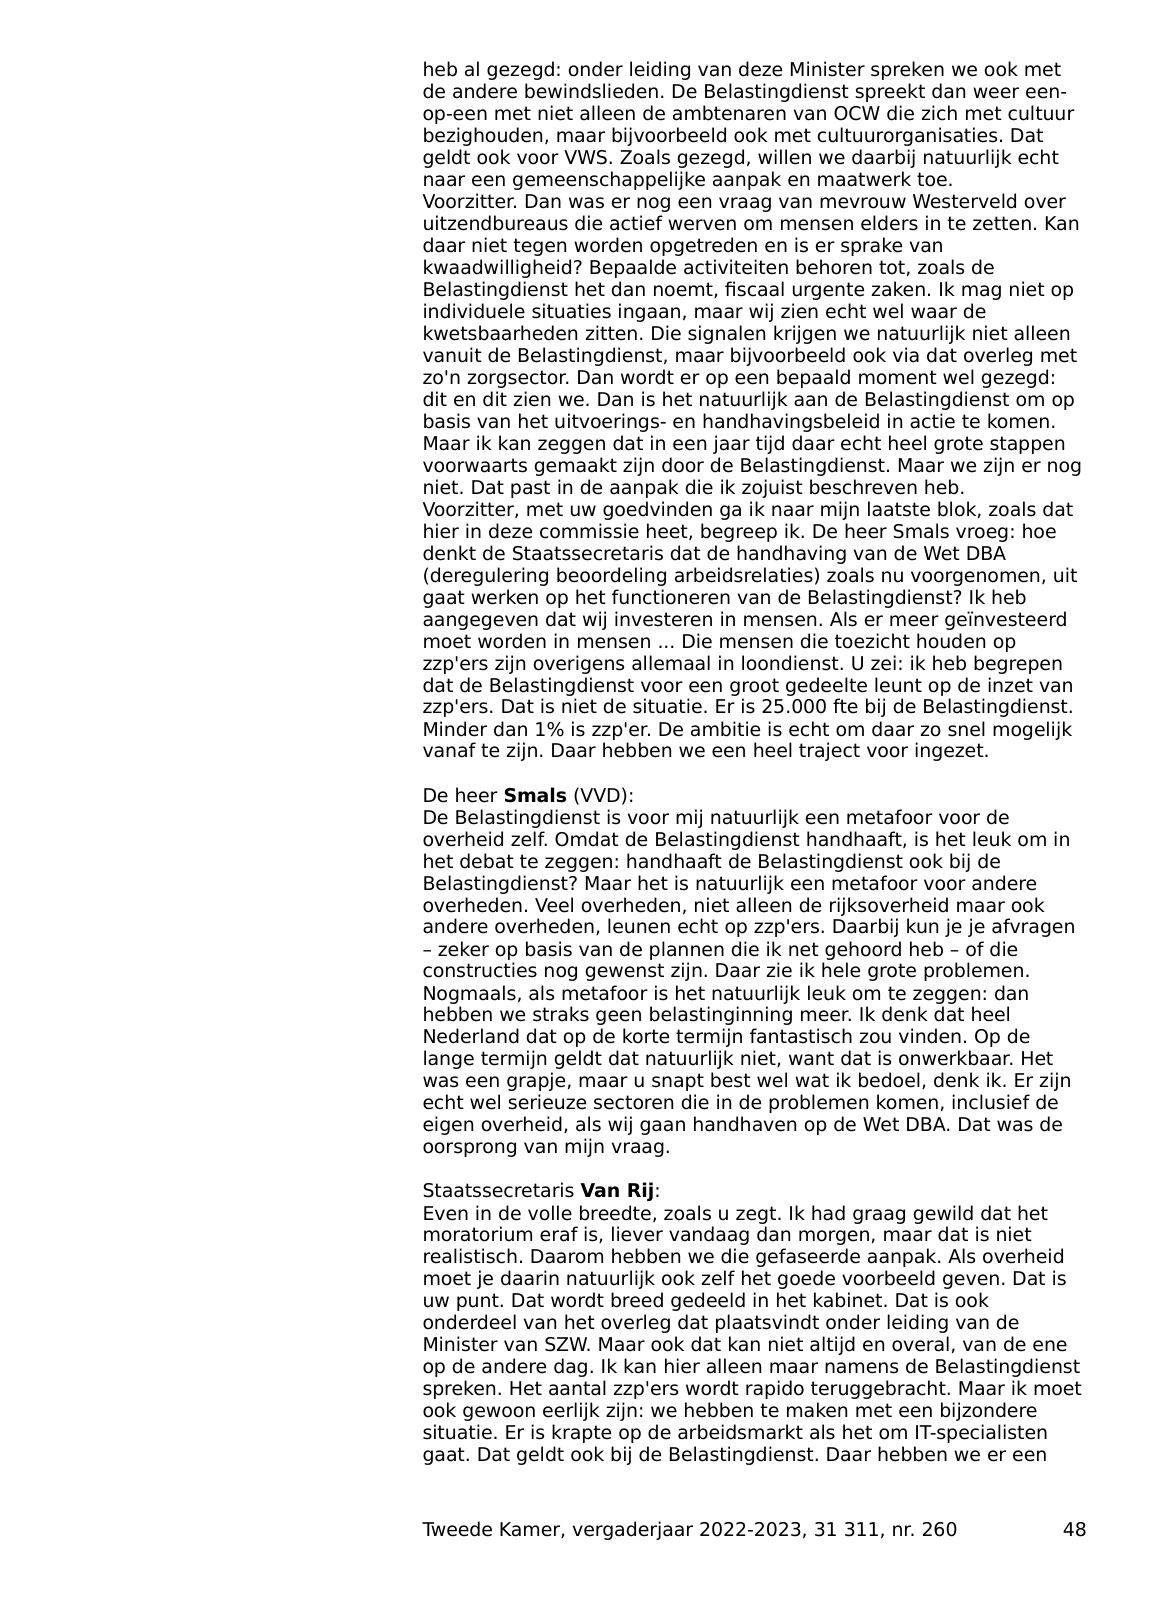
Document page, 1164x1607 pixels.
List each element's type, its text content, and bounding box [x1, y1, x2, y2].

text Even in de volle breedte, zoals u zegt. Ik had graag gewild dat het moratorium eraf is, liever vandaag dan morgen, maar dat is niet realistisch. Daarom hebben we die gefaseerde aanpak. Als overheid moet je daarin natuurlijk ook zelf het goede voorbeeld geven. Dat is uw punt. Dat wordt breed gedeeld in het kabinet. Dat is ook onderdeel van het overleg dat plaatsvindt onder leiding van de Minister van SZW. Maar ook dat kan niet altijd en overal, van de ene op de andere dag. Ik kan hier alleen maar namens de Belastingdienst spreken. Het aantal zzp'ers wordt rapido teruggebracht. Maar ik moet ook gewoon eerlijk zijn: we hebben te maken met een bijzondere situatie. Er is krapte op de arbeidsmarkt als het om IT-specialisten gaat. Dat geldt ook bij de Belastingdienst. Daar hebben we er een [422, 1202, 1087, 1466]
text heb al gezegd: onder leiding van deze Minister spreken we ook met de andere bewindslieden. De Belastingdienst spreekt dan weer een-op-een met niet alleen de ambtenaren van OCW die zich met cultuur bezighouden, maar bijvoorbeeld ook met cultuurorganisaties. Dat geldt ook voor VWS. Zoals gezegd, willen we daarbij natuurlijk echt naar een gemeenschappelijke aanpak en maatwerk toe. [422, 59, 1087, 191]
text Voorzitter. Dan was er nog een vraag van mevrouw Westerveld over uitzendbureaus die actief werven om mensen elders in te zetten. Kan daar niet tegen worden opgetreden en is er sprake van kwaadwilligheid? Bepaalde activiteiten behoren tot, zoals de Belastingdienst het dan noemt, fiscaal urgente zaken. Ik mag niet op individuele situaties ingaan, maar wij zien echt wel waar de kwetsbaarheden zitten. Die signalen krijgen we natuurlijk niet alleen vanuit de Belastingdienst, maar bijvoorbeeld ook via dat overleg met zo'n zorgsector. Dan wordt er op een bepaald moment wel gezegd: dit en dit zien we. Dan is het natuurlijk aan de Belastingdienst om op basis van het uitvoerings- en handhavingsbeleid in actie te komen. Maar ik kan zeggen dat in een jaar tijd daar echt heel grote stappen voorwaarts gemaakt zijn door de Belastingdienst. Maar we zijn er nog niet. Dat past in de aanpak die ik zojuist beschreven heb. [422, 191, 1087, 499]
text De Belastingdienst is voor mij natuurlijk een metafoor voor de overheid zelf. Omdat de Belastingdienst handhaaft, is het leuk om in het debat te zeggen: handhaaft de Belastingdienst ook bij de Belastingdienst? Maar het is natuurlijk een metafoor voor andere overheden. Veel overheden, niet alleen de rijksoverheid maar ook andere overheden, leunen echt op zzp'ers. Daarbij kun je je afvragen – zeker op basis van de plannen die ik net gehoord heb – of die constructies nog gewenst zijn. Daar zie ik hele grote problemen. Nogmaals, als metafoor is het natuurlijk leuk om te zeggen: dan hebben we straks geen belastinginning meer. Ik denk dat heel Nederland dat op de korte termijn fantastisch zou vinden. Op de lange termijn geldt dat natuurlijk niet, want dat is onwerkbaar. Het was een grapje, maar u snapt best wel wat ik bedoel, denk ik. Er zijn echt wel serieuze sectoren die in de problemen komen, inclusief de eigen overheid, als wij gaan handhaven op de Wet DBA. Dat was de oorsprong van mijn vraag. [422, 807, 1087, 1158]
text Voorzitter, met uw goedvinden ga ik naar mijn laatste blok, zoals dat hier in deze commissie heet, begreep ik. De heer Smals vroeg: hoe denkt de Staatssecretaris dat de handhaving van de Wet DBA (deregulering beoordeling arbeidsrelaties) zoals nu voorgenomen, uit gaat werken op het functioneren van de Belastingdienst? Ik heb aangegeven dat wij investeren in mensen. Als er meer geïnvesteerd moet worden in mensen ... Die mensen die toezicht houden op zzp'ers zijn overigens allemaal in loondienst. U zei: ik heb begrepen dat de Belastingdienst voor een groot gedeelte leunt op de inzet van zzp'ers. Dat is niet de situatie. Er is 25.000 fte bij de Belastingdienst. Minder dan 1% is zzp'er. De ambitie is echt om daar zo snel mogelijk vanaf te zijn. Daar hebben we een heel traject voor ingezet. [422, 499, 1087, 762]
text Staatssecretaris Van Rij: [422, 1180, 1087, 1202]
text De heer Smals (VVD): [422, 784, 1087, 807]
